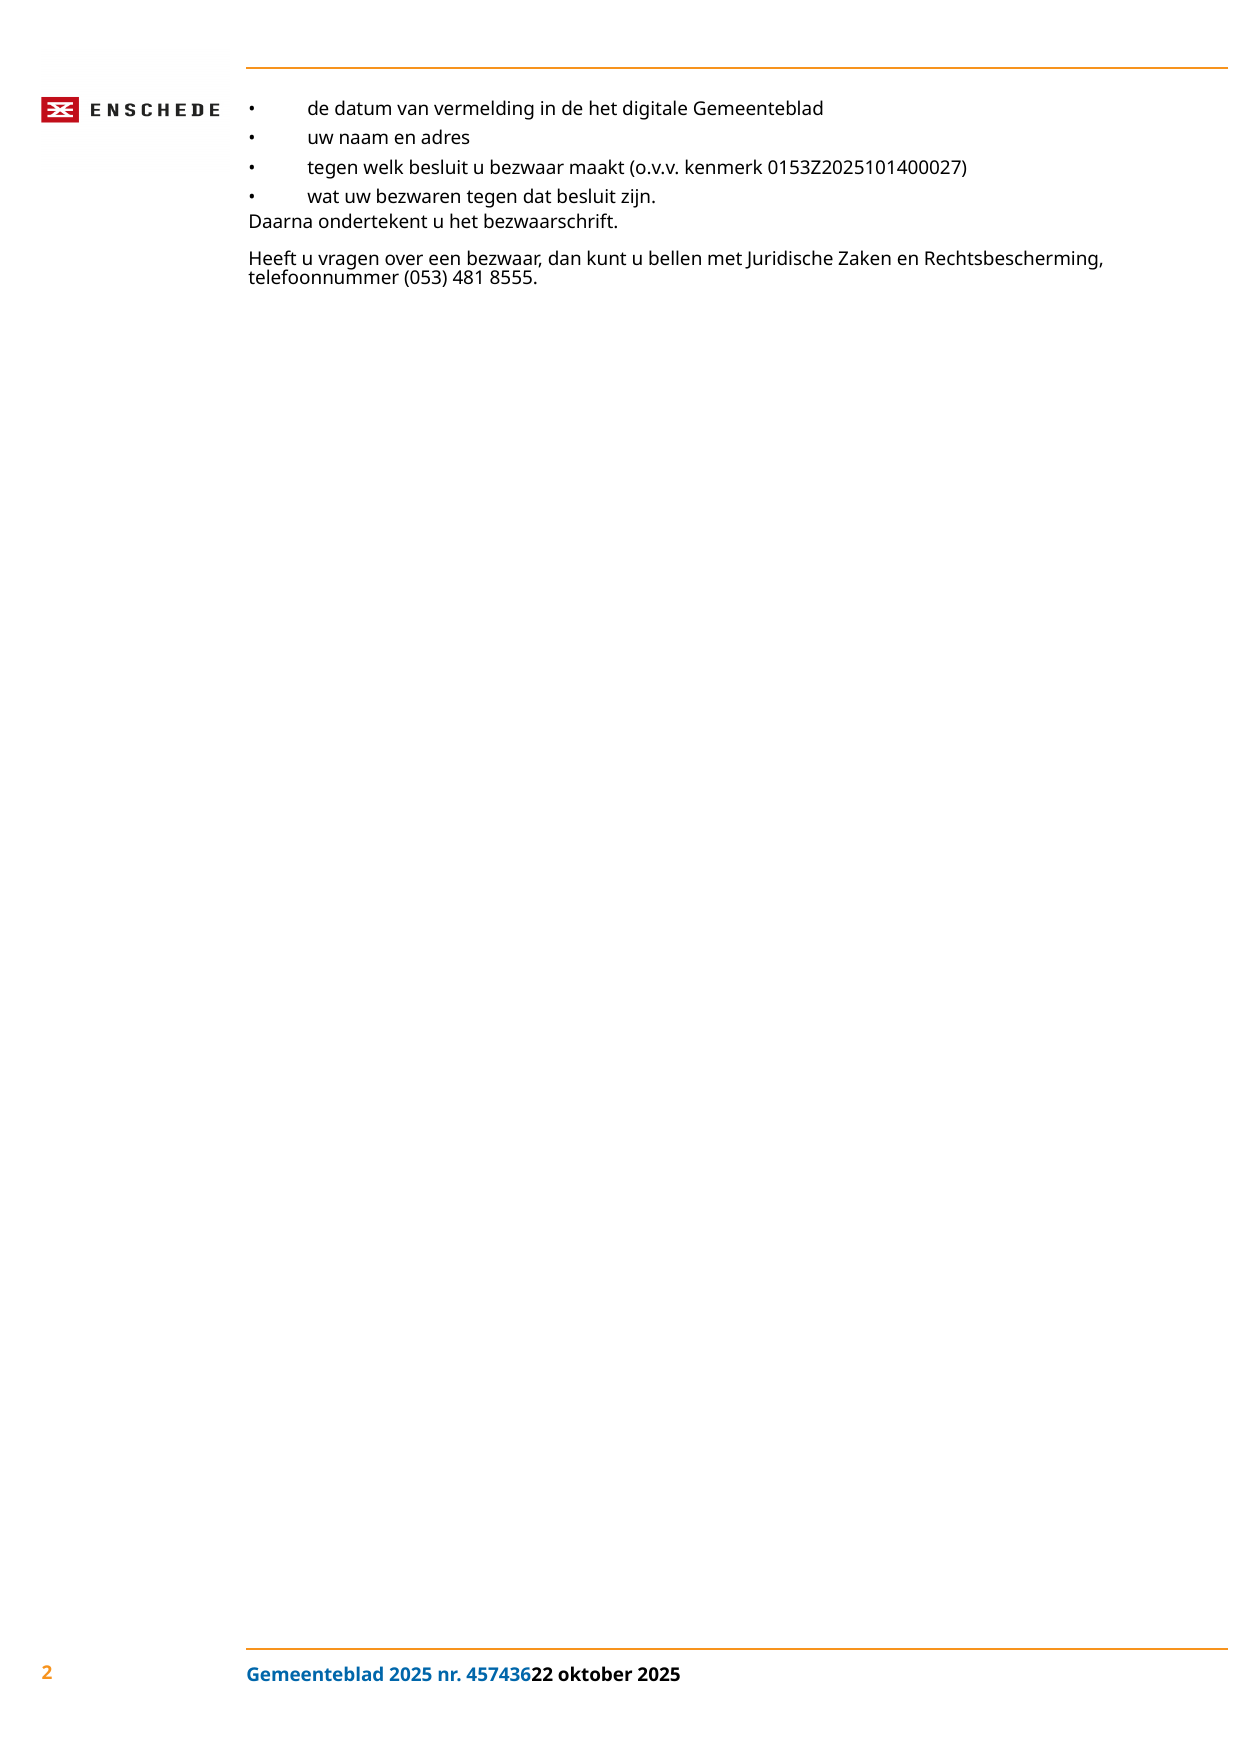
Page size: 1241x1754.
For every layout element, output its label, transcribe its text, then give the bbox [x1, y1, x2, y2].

list de datum van vermelding in de het digitale Gemeenteblad [248, 95, 1152, 121]
list tegen welk besluit u bezwaar maakt (o.v.v. kenmerk 0153Z2025101400027) [248, 154, 1152, 180]
text Heeft u vragen over een bezwaar, dan kunt u bellen met Juridische Zaken en Rechtsbescherming, telefoonnummer (053) 481 8555. [248, 250, 1152, 289]
picture [41, 47, 231, 172]
list wat uw bezwaren tegen dat besluit zijn. [248, 183, 1152, 209]
text Daarna ondertekent u het bezwaarschrift. [248, 213, 1152, 232]
list uw naam en adres [248, 124, 1152, 150]
